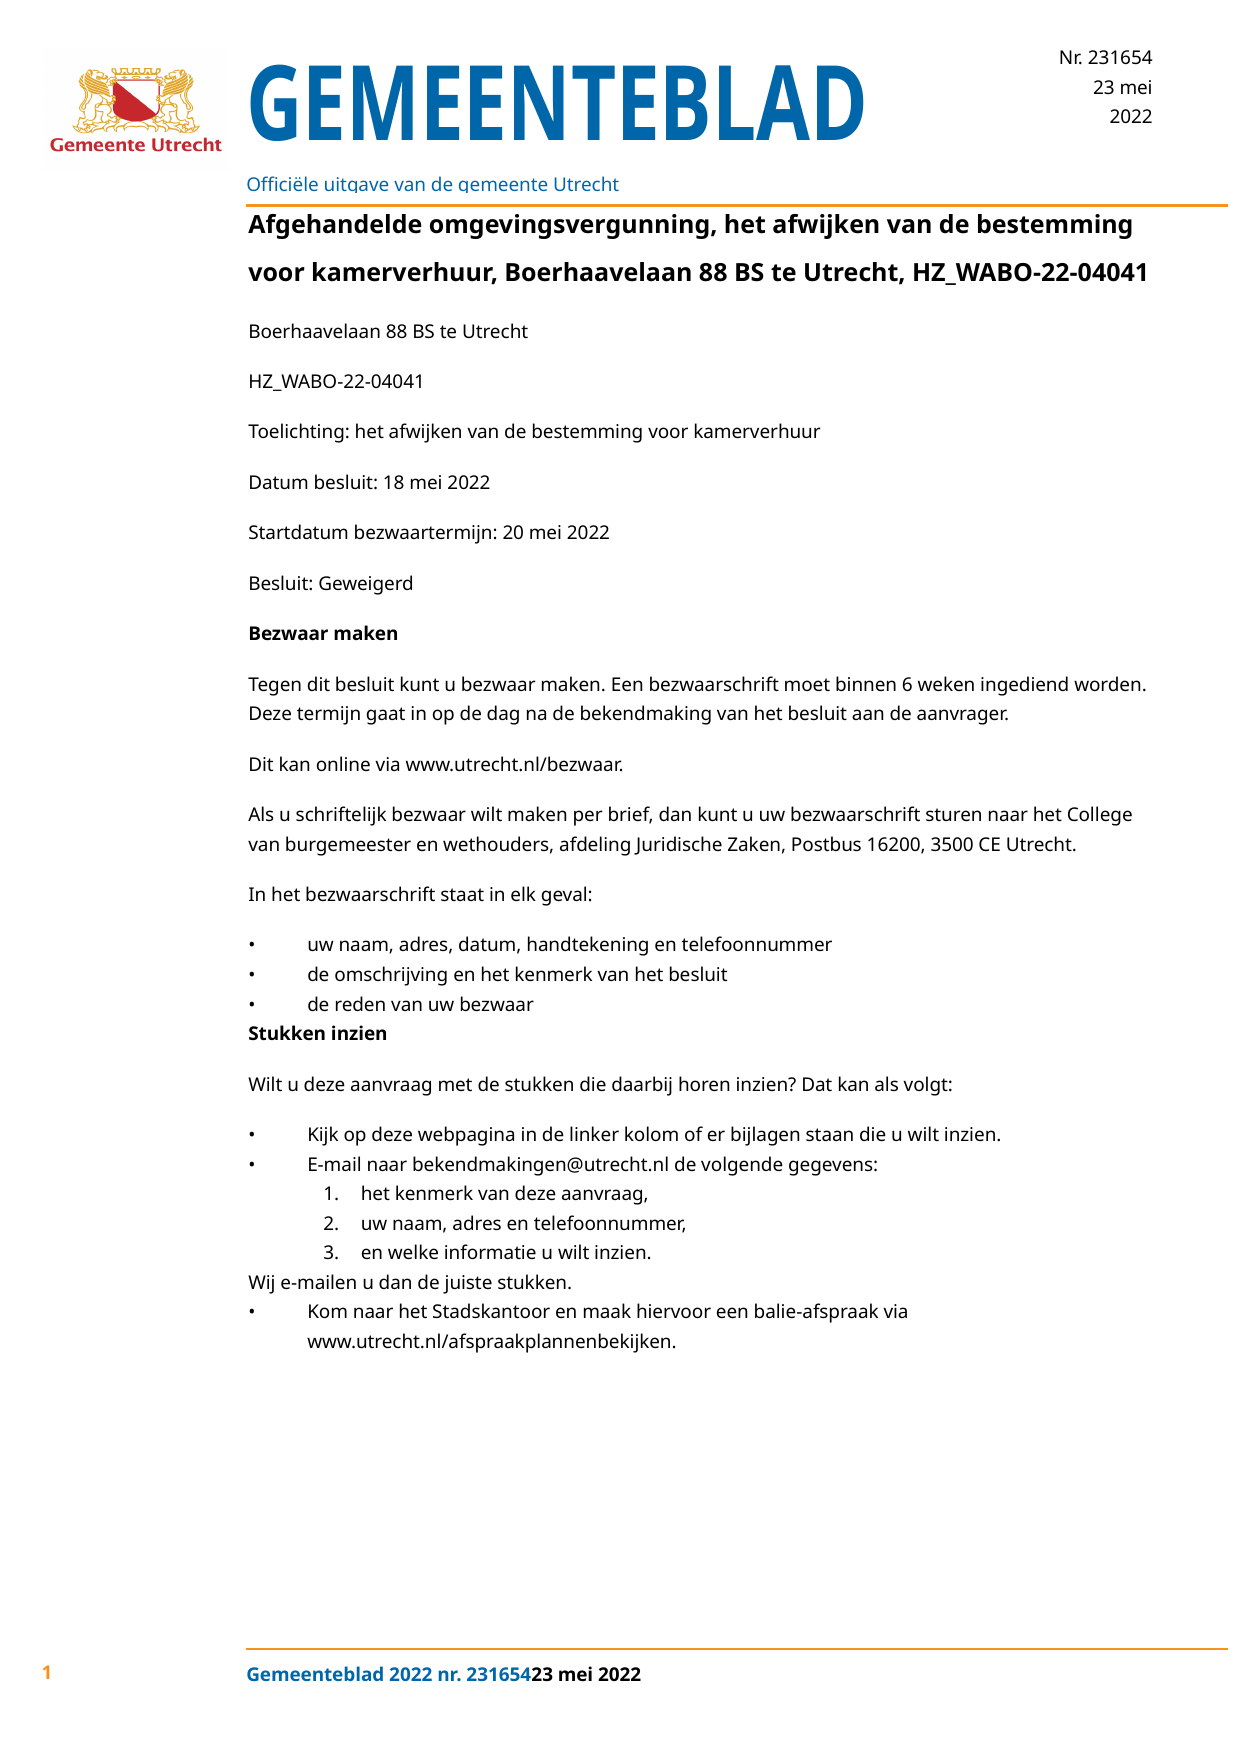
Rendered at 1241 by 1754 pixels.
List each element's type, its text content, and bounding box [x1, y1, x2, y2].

text Besluit: Geweigerd [248, 570, 1152, 596]
text Wilt u deze aanvraag met de stukken die daarbij horen inzien? Dat kan als volgt: [248, 1071, 1152, 1097]
text Bezwaar maken [248, 620, 1152, 646]
list het kenmerk van deze aanvraag, [323, 1180, 1152, 1206]
text Startdatum bezwaartermijn: 20 mei 2022 [248, 519, 1152, 545]
text Tegen dit besluit kunt u bezwaar maken. Een bezwaarschrift moet binnen 6 weken ingediend worden. Deze termijn gaat in op de dag na de bekendmaking van het besluit aan de aanvrager. [248, 671, 1152, 726]
list de reden van uw bezwaar [248, 991, 1152, 1017]
list E-mail naar bekendmakingen@utrecht.nl de volgende gegevens: [248, 1151, 1152, 1177]
text HZ_WABO-22-04041 [248, 368, 1152, 394]
text Toelichting: het afwijken van de bestemming voor kamerverhuur [248, 419, 1152, 444]
text Boerhaavelaan 88 BS te Utrecht [248, 318, 1152, 344]
list Kom naar het Stadskantoor en maak hiervoor een balie-afspraak via www.utrecht.nl/afspraakplannenbekijken. [248, 1299, 1152, 1354]
list en welke informatie u wilt inzien. [323, 1239, 1152, 1265]
text Als u schriftelijk bezwaar wilt maken per brief, dan kunt u uw bezwaarschrift sturen naar het College van burgemeester en wethouders, afdeling Juridische Zaken, Postbus 16200, 3500 CE Utrecht. [248, 801, 1152, 857]
text In het bezwaarschrift staat in elk geval: [248, 881, 1152, 907]
list uw naam, adres, datum, handtekening en telefoonnummer [248, 932, 1152, 957]
list uw naam, adres en telefoonnummer, [323, 1210, 1152, 1236]
text Datum besluit: 18 mei 2022 [248, 469, 1152, 495]
picture [41, 47, 231, 172]
list de omschrijving en het kenmerk van het besluit [248, 961, 1152, 987]
list Kijk op deze webpagina in de linker kolom of er bijlagen staan die u wilt inzien. [248, 1121, 1152, 1147]
text Dit kan online via www.utrecht.nl/bezwaar. [248, 751, 1152, 777]
text Afgehandelde omgevingsvergunning, het afwijken van de bestemming voor kamerverhuur, Boerhaavelaan 88 BS te Utrecht, HZ_WABO-22-04041 [248, 207, 1152, 288]
text Wij e-mailen u dan de juiste stukken. [248, 1269, 1152, 1295]
text Stukken inzien [248, 1020, 1152, 1046]
